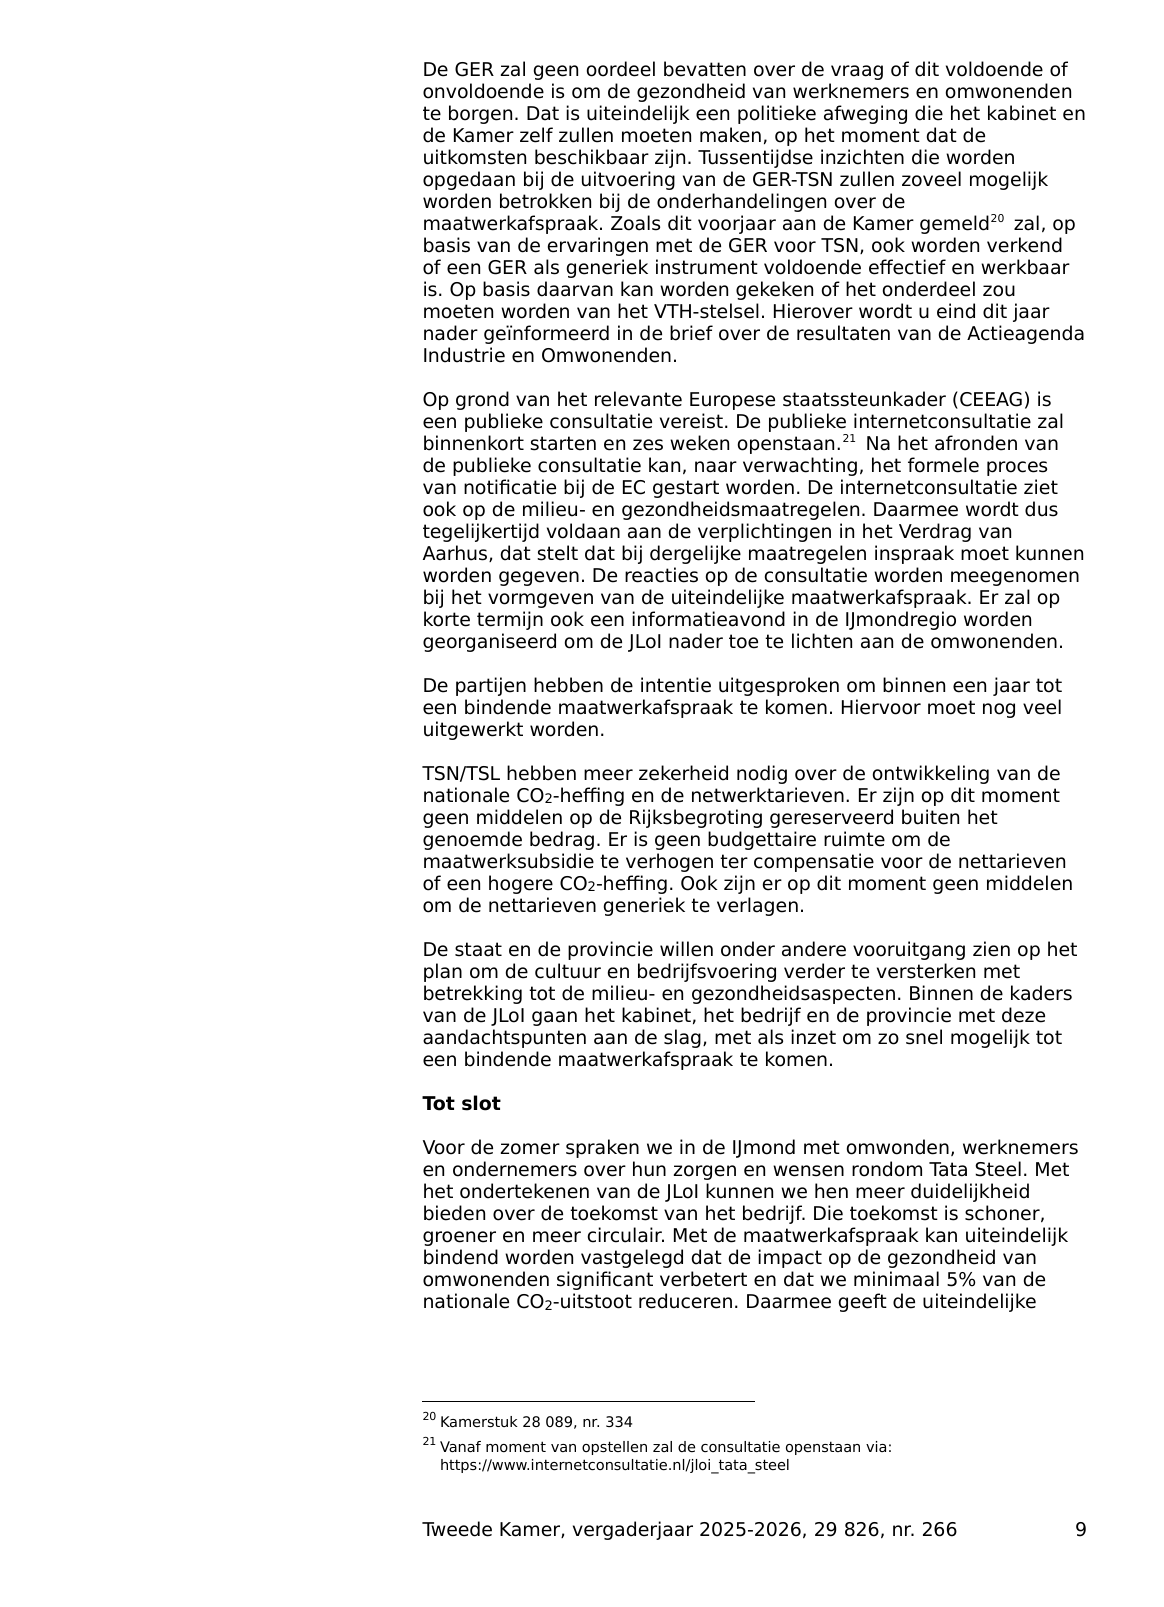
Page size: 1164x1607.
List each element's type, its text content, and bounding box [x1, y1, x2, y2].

text De staat en de provincie willen onder andere vooruitgang zien op het plan om de cultuur en bedrijfsvoering verder te versterken met betrekking tot de milieu- en gezondheidsaspecten. Binnen de kaders van de JLoI gaan het kabinet, het bedrijf en de provincie met deze aandachtspunten aan de slag, met als inzet om zo snel mogelijk tot een bindende maatwerkafspraak te komen. [422, 939, 1087, 1071]
text TSN/TSL hebben meer zekerheid nodig over de ontwikkeling van de nationale CO2-heffing en de netwerktarieven. Er zijn op dit moment geen middelen op de Rijksbegroting gereserveerd buiten het genoemde bedrag. Er is geen budgettaire ruimte om de maatwerksubsidie te verhogen ter compensatie voor de nettarieven of een hogere CO2-heffing. Ook zijn er op dit moment geen middelen om de nettarieven generiek te verlagen. [422, 763, 1087, 917]
subtitle Tot slot [422, 1093, 1087, 1115]
text Kamerstuk 28 089, nr. 334 [422, 1410, 1087, 1432]
text De partijen hebben de intentie uitgesproken om binnen een jaar tot een bindende maatwerkafspraak te komen. Hiervoor moet nog veel uitgewerkt worden. [422, 675, 1087, 741]
text Op grond van het relevante Europese staatssteunkader (CEEAG) is een publieke consultatie vereist. De publieke internetconsultatie zal binnenkort starten en zes weken openstaan. Na het afronden van de publieke consultatie kan, naar verwachting, het formele proces van notificatie bij de EC gestart worden. De internetconsultatie ziet ook op de milieu- en gezondheidsmaatregelen. Daarmee wordt dus tegelijkertijd voldaan aan de verplichtingen in het Verdrag van Aarhus, dat stelt dat bij dergelijke maatregelen inspraak moet kunnen worden gegeven. De reacties op de consultatie worden meegenomen bij het vormgeven van de uiteindelijke maatwerkafspraak. Er zal op korte termijn ook een informatieavond in de IJmondregio worden georganiseerd om de JLoI nader toe te lichten aan de omwonenden. [422, 389, 1087, 653]
text De GER zal geen oordeel bevatten over de vraag of dit voldoende of onvoldoende is om de gezondheid van werknemers en omwonenden te borgen. Dat is uiteindelijk een politieke afweging die het kabinet en de Kamer zelf zullen moeten maken, op het moment dat de uitkomsten beschikbaar zijn. Tussentijdse inzichten die worden opgedaan bij de uitvoering van de GER-TSN zullen zoveel mogelijk worden betrokken bij de onderhandelingen over de maatwerkafspraak. Zoals dit voorjaar aan de Kamer gemeld zal, op basis van de ervaringen met de GER voor TSN, ook worden verkend of een GER als generiek instrument voldoende effectief en werkbaar is. Op basis daarvan kan worden gekeken of het onderdeel zou moeten worden van het VTH-stelsel. Hierover wordt u eind dit jaar nader geïnformeerd in de brief over de resultaten van de Actieagenda Industrie en Omwonenden. [422, 59, 1087, 367]
text Voor de zomer spraken we in de IJmond met omwonden, werknemers en ondernemers over hun zorgen en wensen rondom Tata Steel. Met het ondertekenen van de JLoI kunnen we hen meer duidelijkheid bieden over de toekomst van het bedrijf. Die toekomst is schoner, groener en meer circulair. Met de maatwerkafspraak kan uiteindelijk bindend worden vastgelegd dat de impact op de gezondheid van omwonenden significant verbetert en dat we minimaal 5% van de nationale CO2-uitstoot reduceren. Daarmee geeft de uiteindelijke [422, 1137, 1087, 1313]
text Vanaf moment van opstellen zal de consultatie openstaan via: https://www.internetconsultatie.nl/jloi_tata_steel [422, 1435, 1087, 1474]
